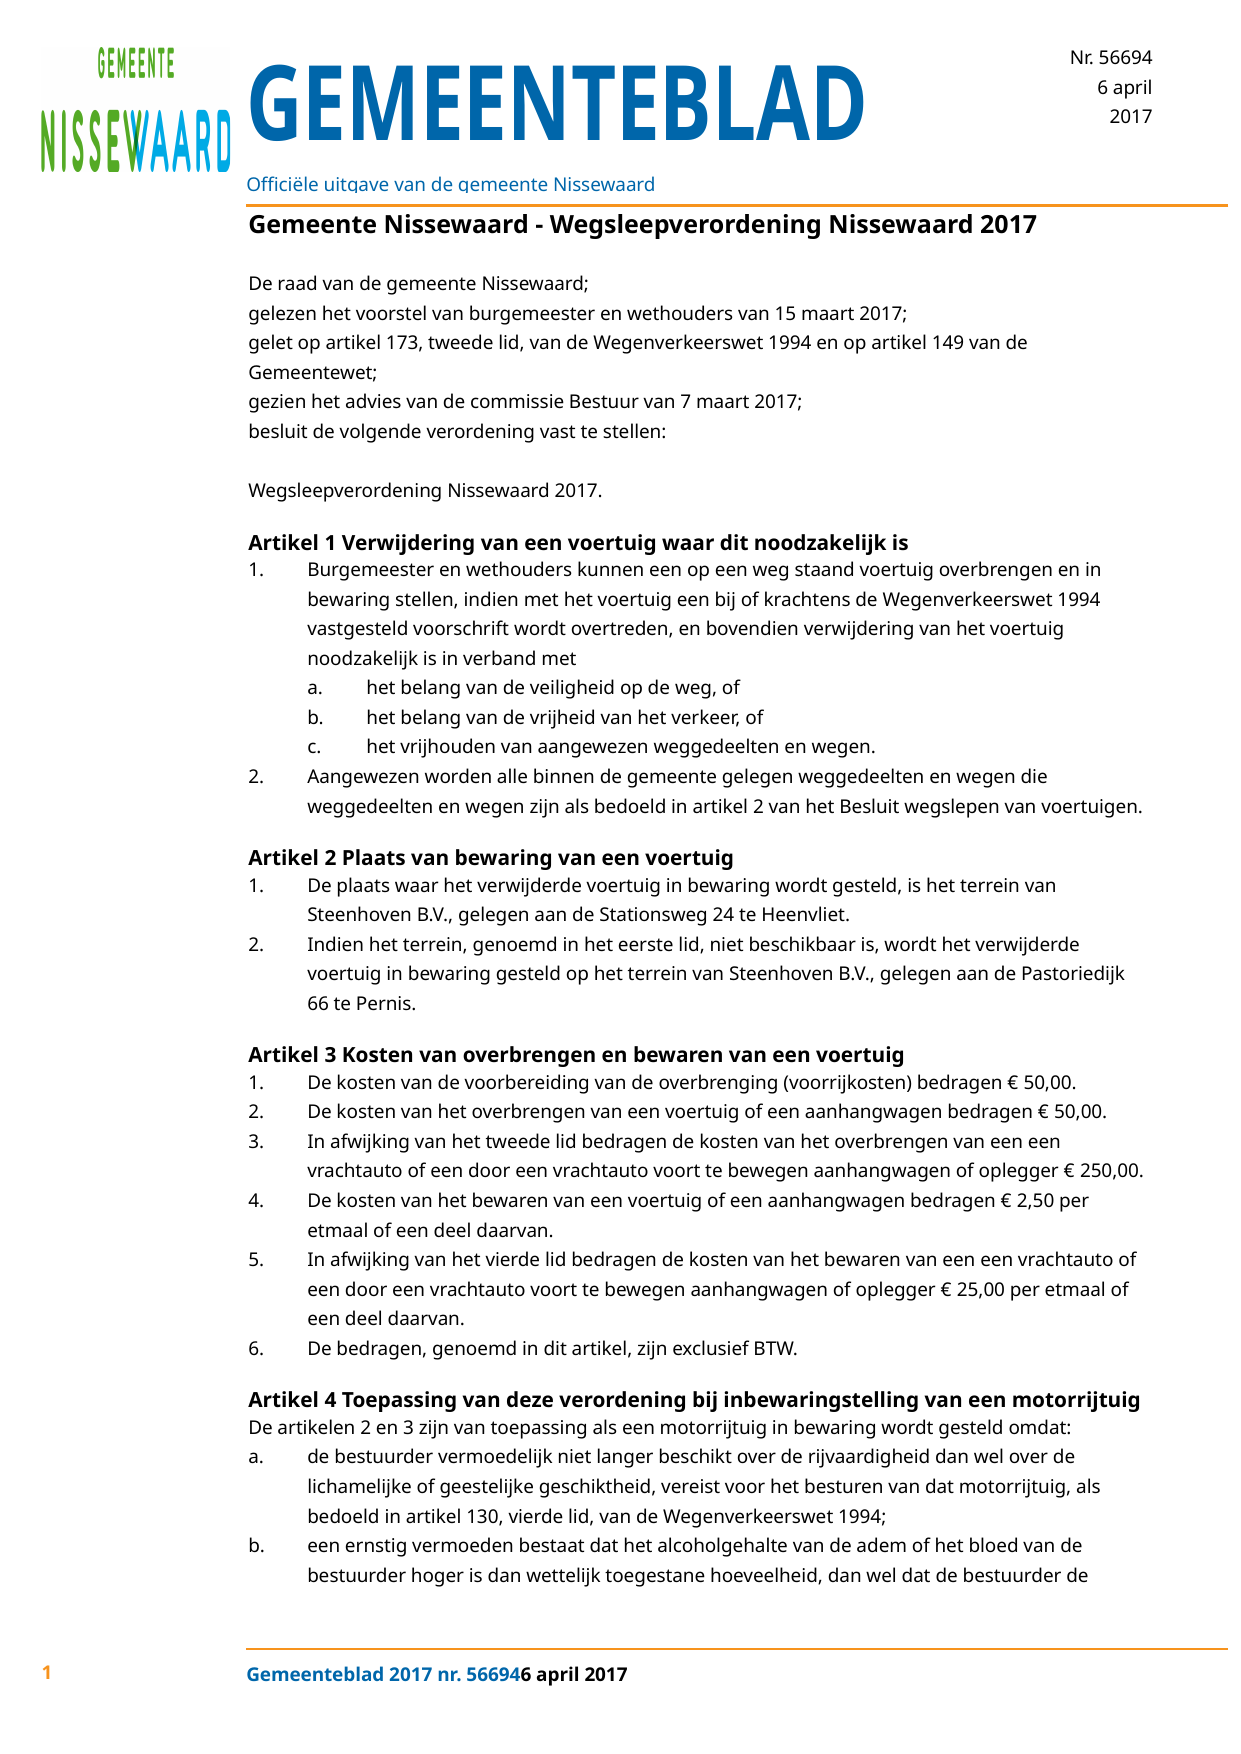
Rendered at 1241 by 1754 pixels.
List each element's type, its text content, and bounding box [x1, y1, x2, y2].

list Aangewezen worden alle binnen de gemeente gelegen weggedeelten en wegen die weggedeelten en wegen zijn als bedoeld in artikel 2 van het Besluit wegslepen van voertuigen. [248, 763, 1152, 819]
list de bestuurder vermoedelijk niet langer beschikt over de rijvaardigheid dan wel over de lichamelijke of geestelijke geschiktheid, vereist voor het besturen van dat motorrijtuig, als bedoeld in artikel 130, vierde lid, van de Wegenverkeerswet 1994; [248, 1444, 1152, 1528]
picture [154, 157, 165, 172]
list De bedragen, genoemd in dit artikel, zijn exclusief BTW. [248, 1335, 1152, 1361]
picture [200, 151, 206, 172]
text De raad van de gemeente Nissewaard; [248, 270, 1152, 296]
list In afwijking van het tweede lid bedragen de kosten van het overbrengen van een een vrachtauto of een door een vrachtauto voort te bewegen aanhangwagen of oplegger € 250,00. [248, 1128, 1152, 1183]
text Artikel 2 Plaats van bewaring van een voertuig [248, 843, 1152, 872]
picture [41, 47, 231, 172]
list Indien het terrein, genoemd in het eerste lid, niet beschikbaar is, wordt het verwijderde voertuig in bewaring gesteld op het terrein van Steenhoven B.V., gelegen aan de Pastoriedijk 66 te Pernis. [248, 931, 1152, 1016]
list Burgemeester en wethouders kunnen een op een weg staand voertuig overbrengen en in bewaring stellen, indien met het voertuig een bij of krachtens de Wegenverkeerswet 1994 vastgesteld voorschrift wordt overtreden, en bovendien verwijdering van het voertuig noodzakelijk is in verband met [248, 556, 1152, 671]
list een ernstig vermoeden bestaat dat het alcoholgehalte van de adem of het bloed van de bestuurder hoger is dan wettelijk toegestane hoeveelheid, dan wel dat de bestuurder de [248, 1532, 1152, 1588]
text Wegsleepverordening Nissewaard 2017. [248, 477, 1152, 503]
list het vrijhouden van aangewezen weggedeelten en wegen. [307, 734, 1152, 759]
picture [222, 122, 227, 160]
text gezien het advies van de commissie Bestuur van 7 maart 2017; [248, 389, 1152, 414]
list De kosten van het overbrengen van een voertuig of een aanhangwagen bedragen € 50,00. [248, 1098, 1152, 1124]
list In afwijking van het vierde lid bedragen de kosten van het bewaren van een een vrachtauto of een door een vrachtauto voort te bewegen aanhangwagen of oplegger € 25,00 per etmaal of een deel daarvan. [248, 1246, 1152, 1331]
list De plaats waar het verwijderde voertuig in bewaring wordt gesteld, is het terrein van Steenhoven B.V., gelegen aan de Stationsweg 24 te Heenvliet. [248, 872, 1152, 927]
picture [176, 157, 187, 172]
text gelet op artikel 173, tweede lid, van de Wegenverkeerswet 1994 en op artikel 149 van de Gemeentewet; [248, 329, 1152, 385]
list De kosten van het bewaren van een voertuig of een aanhangwagen bedragen € 2,50 per etmaal of een deel daarvan. [248, 1187, 1152, 1243]
text Artikel 1 Verwijdering van een voertuig waar dit noodzakelijk is [248, 528, 1152, 556]
picture [201, 122, 206, 138]
text Gemeente Nissewaard - Wegsleepverordening Nissewaard 2017 [248, 207, 1152, 241]
text Artikel 4 Toepassing van deze verordening bij inbewaringstelling van een motorrijtuig [248, 1386, 1152, 1414]
text gelezen het voorstel van burgemeester en wethouders van 15 maart 2017; [248, 300, 1152, 326]
text Artikel 3 Kosten van overbrengen en bewaren van een voertuig [248, 1041, 1152, 1069]
text De artikelen 2 en 3 zijn van toepassing als een motorrijtuig in bewaring wordt gesteld omdat: [248, 1414, 1152, 1440]
list het belang van de vrijheid van het verkeer, of [307, 704, 1152, 730]
list De kosten van de voorbereiding van de overbrenging (voorrijkosten) bedragen € 50,00. [248, 1069, 1152, 1095]
list het belang van de veiligheid op de weg, of [307, 674, 1152, 700]
text besluit de volgende verordening vast te stellen: [248, 418, 1152, 444]
